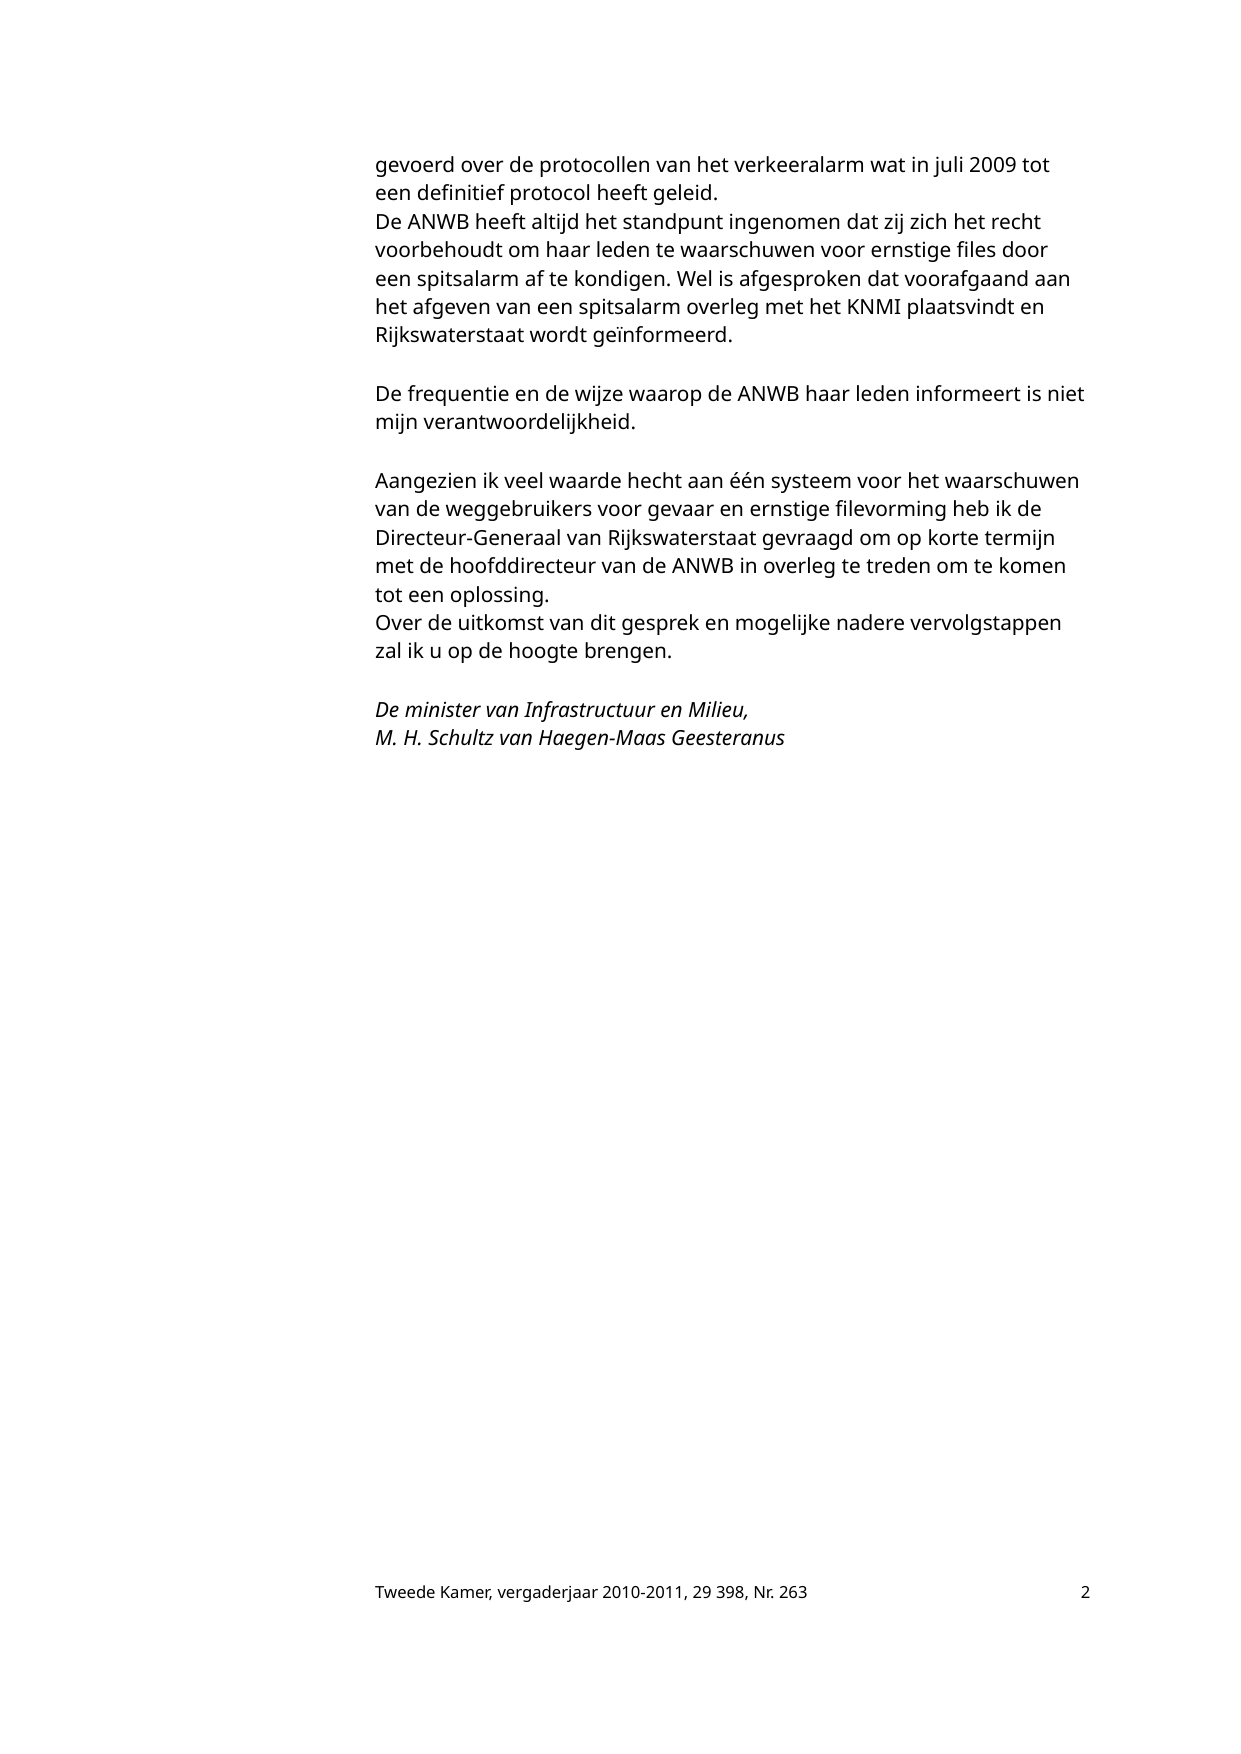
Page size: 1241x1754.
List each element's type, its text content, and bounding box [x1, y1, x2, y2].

text gevoerd over de protocollen van het verkeeralarm wat in juli 2009 tot een definitief protocol heeft geleid. [375, 150, 1090, 207]
text Aangezien ik veel waarde hecht aan één systeem voor het waarschuwen van de weggebruikers voor gevaar en ernstige filevorming heb ik de Directeur-Generaal van Rijkswaterstaat gevraagd om op korte termijn met de hoofddirecteur van de ANWB in overleg te treden om te komen tot een oplossing. [375, 466, 1090, 608]
text De frequentie en de wijze waarop de ANWB haar leden informeert is niet mijn verantwoordelijkheid. [375, 379, 1090, 436]
text De minister van Infrastructuur en Milieu, [375, 695, 1090, 723]
text De ANWB heeft altijd het standpunt ingenomen dat zij zich het recht voorbehoudt om haar leden te waarschuwen voor ernstige files door een spitsalarm af te kondigen. Wel is afgesproken dat voorafgaand aan het afgeven van een spitsalarm overleg met het KNMI plaatsvindt en Rijkswaterstaat wordt geïnformeerd. [375, 207, 1090, 349]
text Over de uitkomst van dit gesprek en mogelijke nadere vervolgstappen zal ik u op de hoogte brengen. [375, 608, 1090, 665]
text M. H. Schultz van Haegen-Maas Geesteranus [375, 723, 1090, 752]
